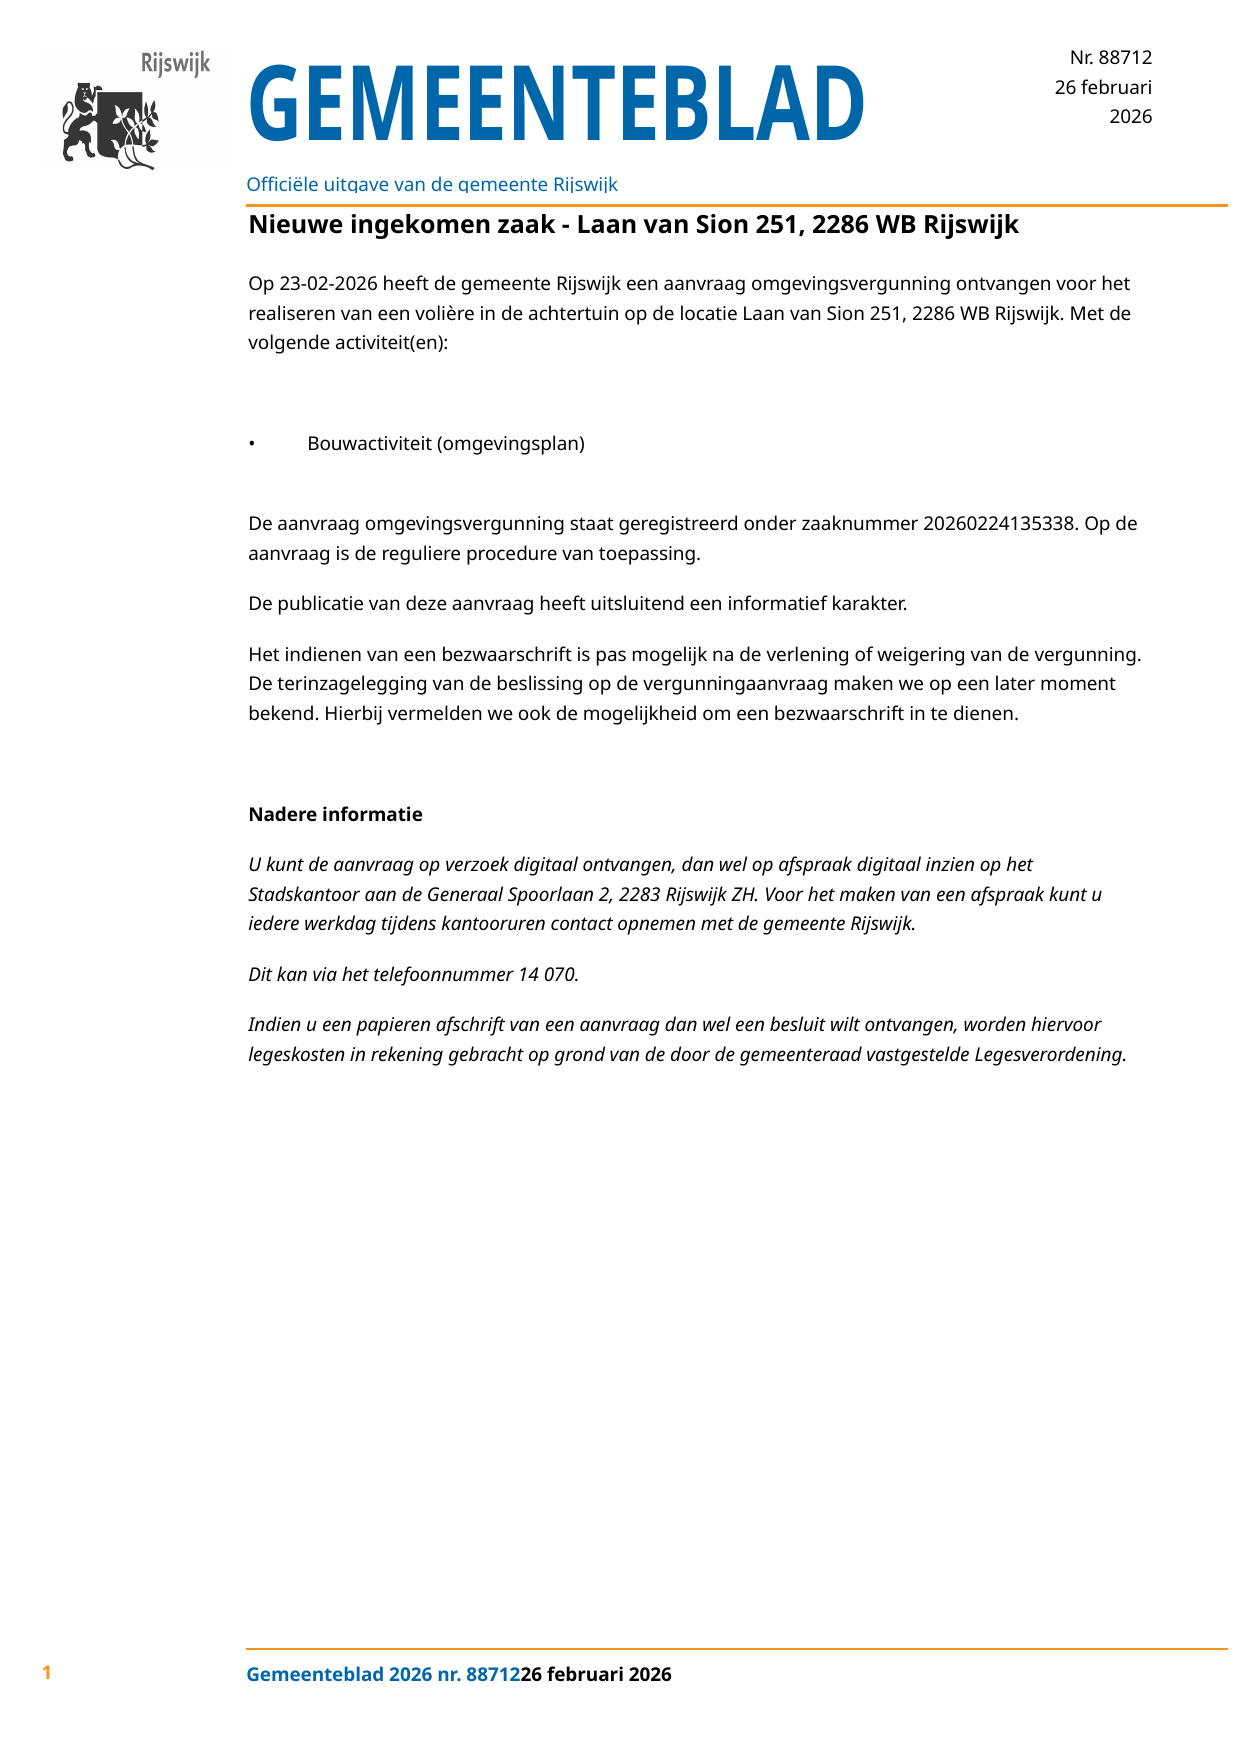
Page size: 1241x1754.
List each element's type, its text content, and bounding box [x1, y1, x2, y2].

text Dit kan via het telefoonnummer 14 070. [248, 961, 1152, 986]
text Het indienen van een bezwaarschrift is pas mogelijk na de verlening of weigering van de vergunning. De terinzagelegging van de beslissing op de vergunningaanvraag maken we op een later moment bekend. Hierbij vermelden we ook de mogelijkheid om een bezwaarschrift in te dienen. [248, 641, 1152, 726]
text De publicatie van deze aanvraag heeft uitsluitend een informatief karakter. [248, 590, 1152, 616]
text Indien u een papieren afschrift van een aanvraag dan wel een besluit wilt ontvangen, worden hiervoor legeskosten in rekening gebracht op grond van de door de gemeenteraad vastgestelde Legesverordening. [248, 1011, 1152, 1066]
list Bouwactiviteit (omgevingsplan) [248, 430, 1152, 456]
picture [41, 47, 231, 172]
text De aanvraag omgevingsvergunning staat geregistreerd onder zaaknummer 20260224135338. Op de aanvraag is de reguliere procedure van toepassing. [248, 510, 1152, 566]
text U kunt de aanvraag op verzoek digitaal ontvangen, dan wel op afspraak digitaal inzien op het Stadskantoor aan de Generaal Spoorlaan 2, 2283 Rijswijk ZH. Voor het maken van een afspraak kunt u iedere werkdag tijdens kantooruren contact opnemen met de gemeente Rijswijk. [248, 851, 1152, 936]
text Nieuwe ingekomen zaak - Laan van Sion 251, 2286 WB Rijswijk [248, 207, 1152, 241]
text Op 23-02-2026 heeft de gemeente Rijswijk een aanvraag omgevingsvergunning ontvangen voor het realiseren van een volière in de achtertuin op de locatie Laan van Sion 251, 2286 WB Rijswijk. Met de volgende activiteit(en): [248, 270, 1152, 355]
text Nadere informatie [248, 801, 1152, 826]
